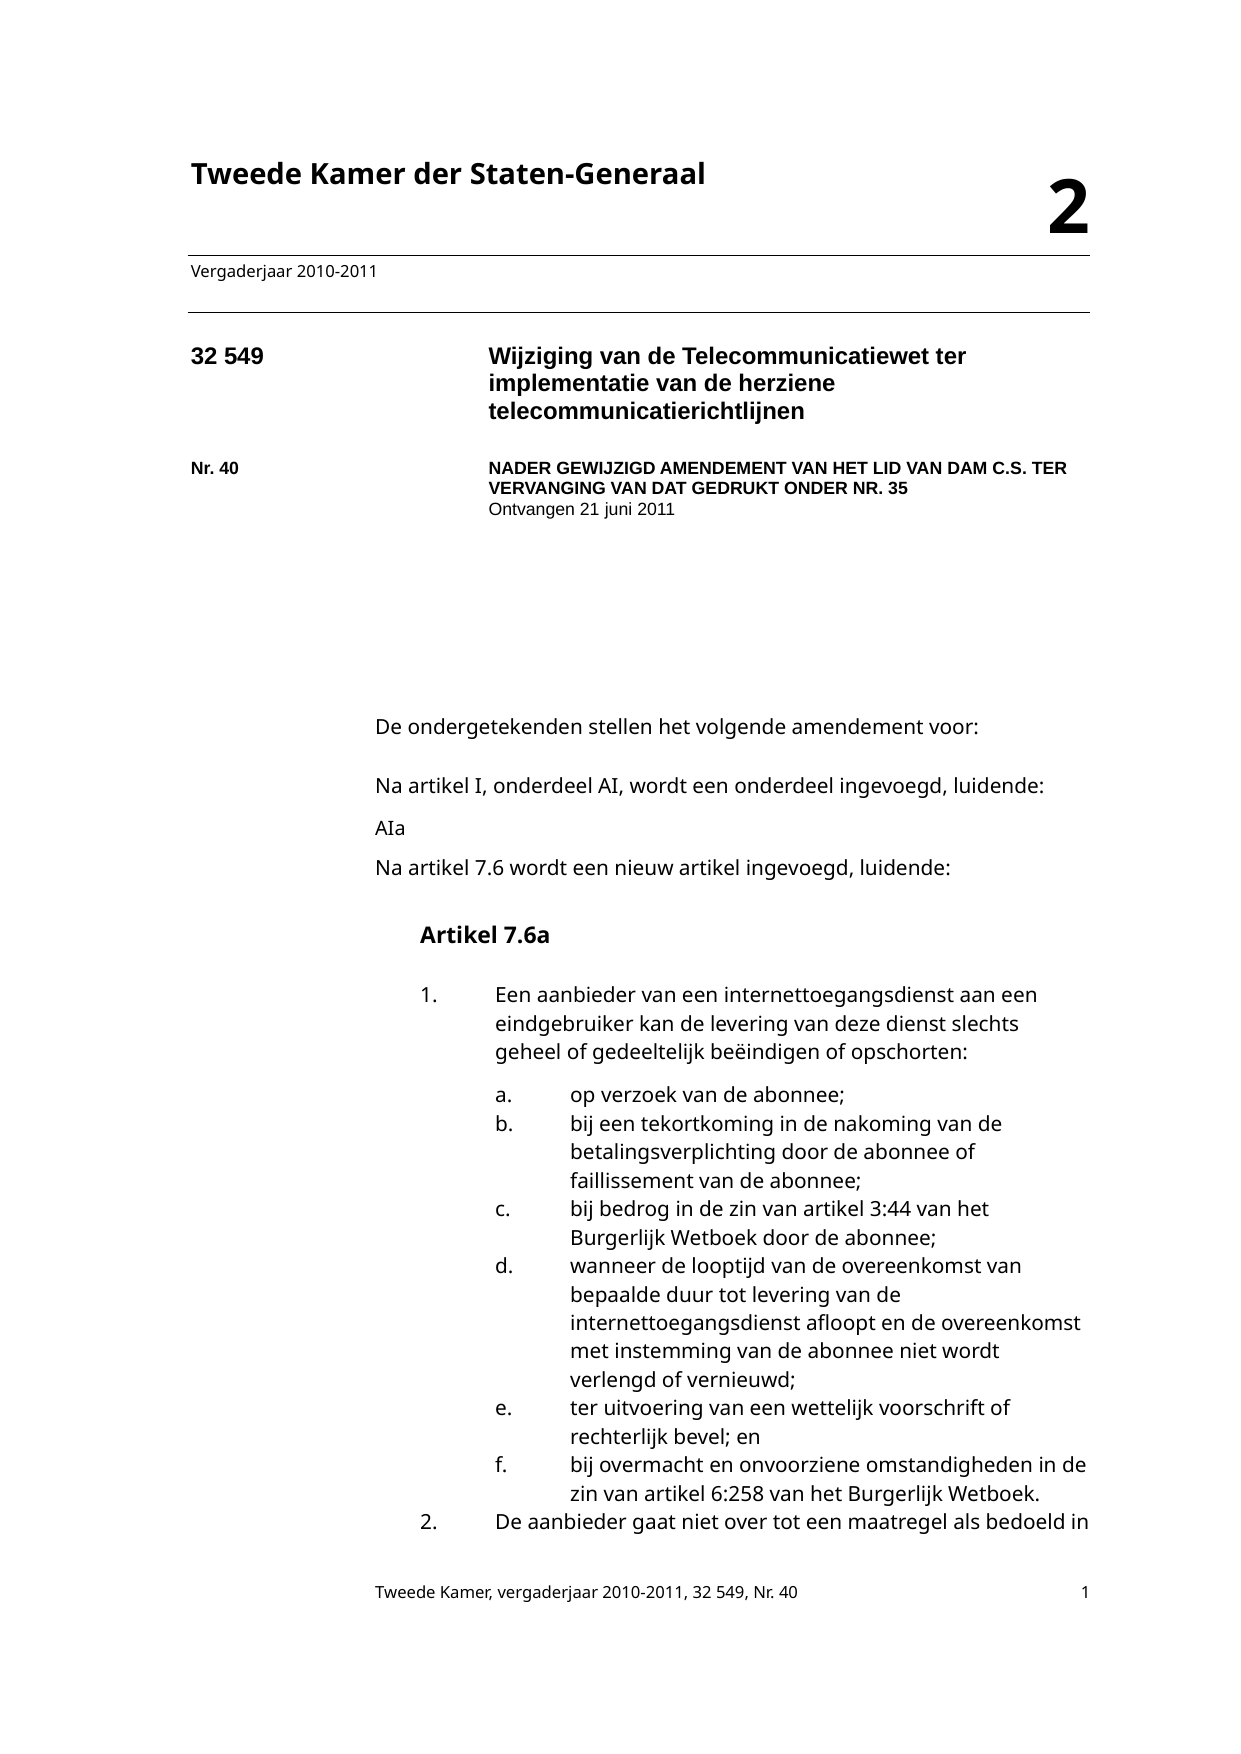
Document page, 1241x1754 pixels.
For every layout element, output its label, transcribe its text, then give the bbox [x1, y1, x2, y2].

list op verzoek van de abonnee; [495, 1081, 1090, 1109]
table_cell [188, 313, 485, 339]
table_cell Wijziging van de Telecommunicatiewet ter implementatie van de herziene telecommunicatierichtlijnen [485, 339, 1090, 454]
subtitle Artikel 7.6a [420, 919, 1090, 950]
table_cell Vergaderjaar 2010-2011 [188, 256, 485, 312]
text De ondergetekenden stellen het volgende amendement voor: [375, 712, 1090, 741]
table_cell [485, 313, 1090, 339]
table_cell NADER GEWIJZIGD AMENDEMENT VAN HET LID VAN DAM C.S. TER VERVANGING VAN DAT GEDRUKT ONDER NR. 35 Ontvangen 21 juni 2011 [485, 455, 1090, 594]
list wanneer de looptijd van de overeenkomst van bepaalde duur tot levering van de internettoegangsdienst afloopt en de overeenkomst met instemming van de abonnee niet wordt verlengd of vernieuwd; [495, 1251, 1090, 1393]
table_cell 32 549 [188, 339, 485, 454]
list bij bedrog in de zin van artikel 3:44 van het Burgerlijk Wetboek door de abonnee; [495, 1194, 1090, 1251]
list Een aanbieder van een internettoegangsdienst aan een eindgebruiker kan de levering van deze dienst slechts geheel of gedeeltelijk beëindigen of opschorten: [420, 980, 1090, 1066]
list bij een tekortkoming in de nakoming van de betalingsverplichting door de abonnee of faillissement van de abonnee; [495, 1109, 1090, 1194]
table_header 2 [910, 150, 1090, 255]
list De aanbieder gaat niet over tot een maatregel als bedoeld in [420, 1507, 1090, 1536]
table_cell Nr. 40 [188, 455, 485, 594]
list bij overmacht en onvoorziene omstandigheden in de zin van artikel 6:258 van het Burgerlijk Wetboek. [495, 1450, 1090, 1507]
table_header Tweede Kamer der Staten-Generaal [188, 150, 909, 255]
text AIa [375, 814, 1090, 841]
table_cell [485, 256, 1090, 312]
text Na artikel I, onderdeel AI, wordt een onderdeel ingevoegd, luidende: [375, 771, 1090, 799]
list ter uitvoering van een wettelijk voorschrift of rechterlijk bevel; en [495, 1393, 1090, 1450]
text Na artikel 7.6 wordt een nieuw artikel ingevoegd, luidende: [375, 853, 1090, 882]
